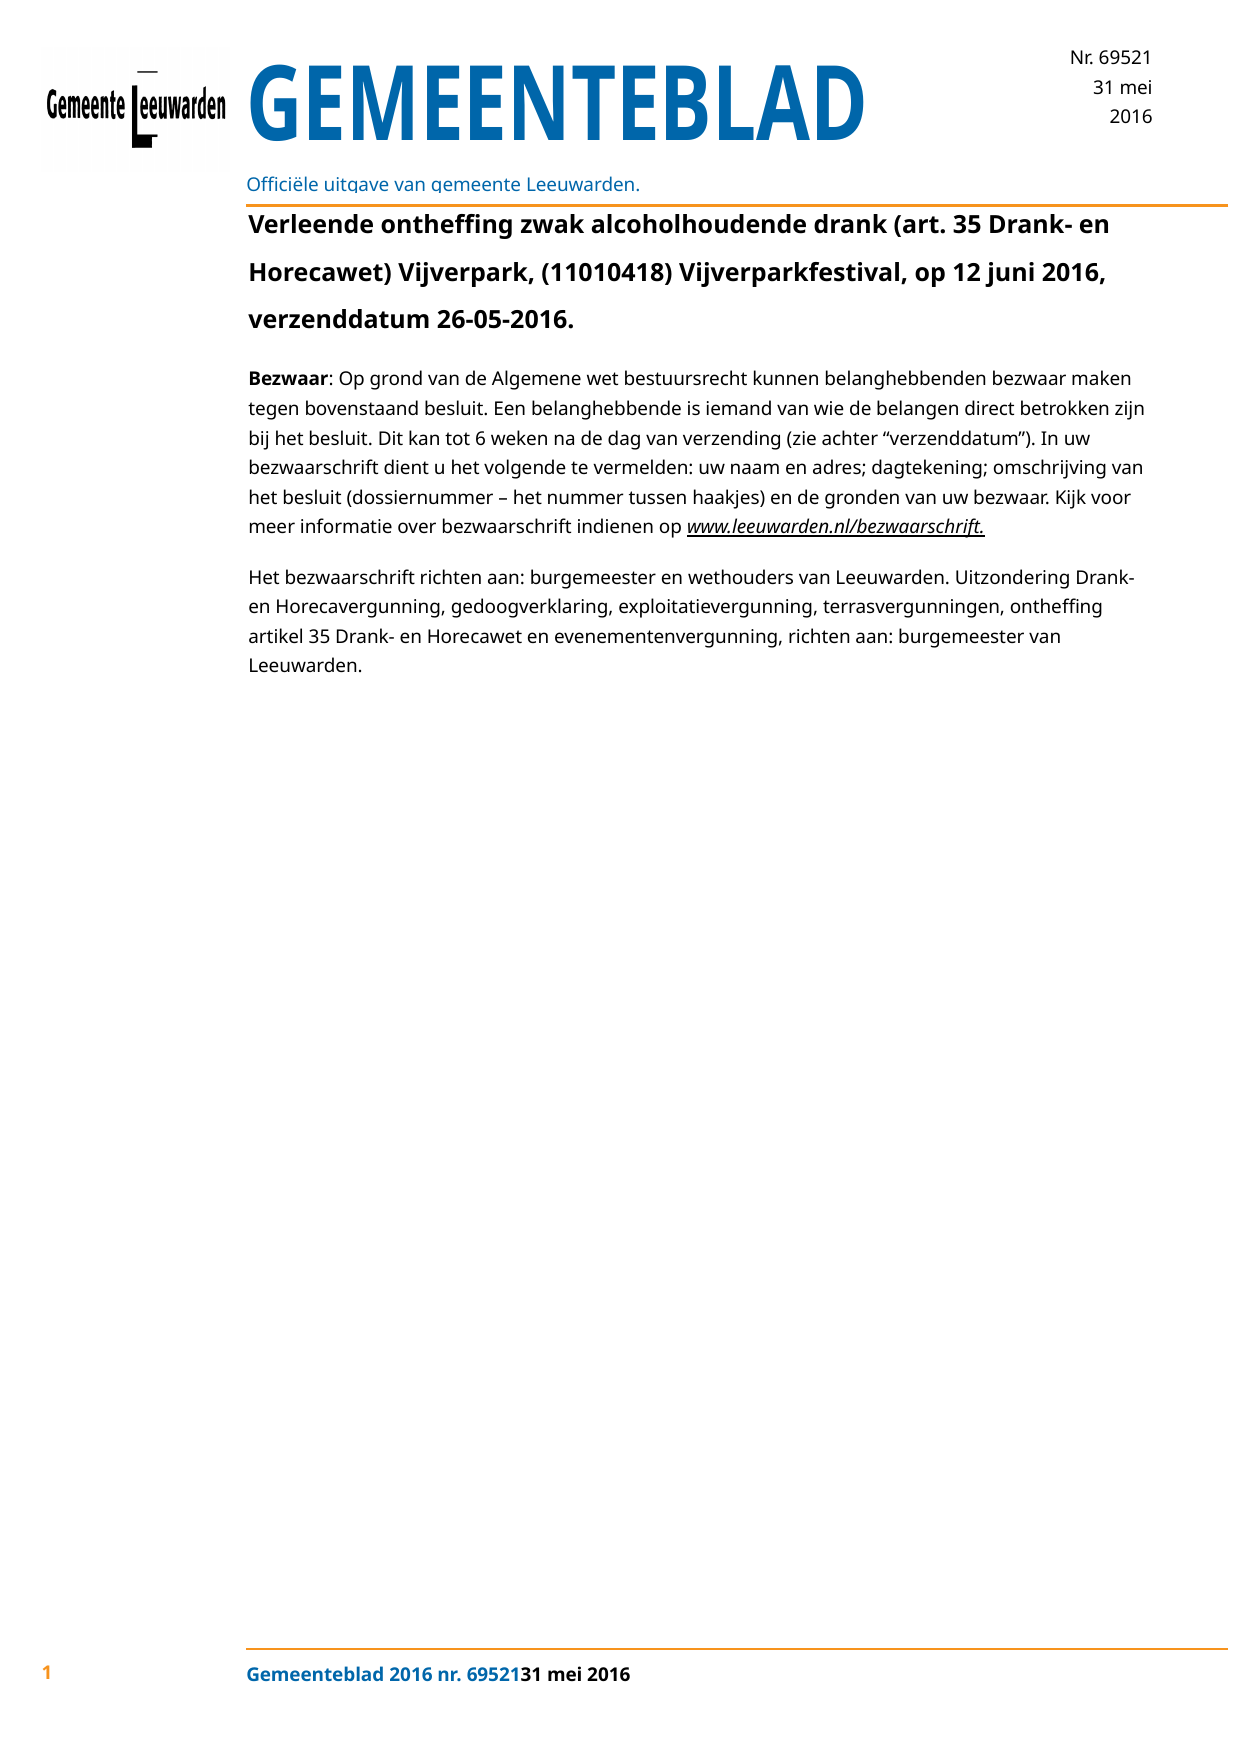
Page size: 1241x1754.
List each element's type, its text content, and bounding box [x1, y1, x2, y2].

text Het bezwaarschrift richten aan: burgemeester en wethouders van Leeuwarden. Uitzondering Drank- en Horecavergunning, gedoogverklaring, exploitatievergunning, terrasvergunningen, ontheffing artikel 35 Drank- en Horecawet en evenementenvergunning, richten aan: burgemeester van Leeuwarden. [248, 564, 1152, 678]
text Bezwaar: Op grond van de Algemene wet bestuursrecht kunnen belanghebbenden bezwaar maken tegen bovenstaand besluit. Een belanghebbende is iemand van wie de belangen direct betrokken zijn bij het besluit. Dit kan tot 6 weken na de dag van verzending (zie achter “verzenddatum”). In uw bezwaarschrift dient u het volgende te vermelden: uw naam en adres; dagtekening; omschrijving van het besluit (dossiernummer – het nummer tussen haakjes) en de gronden van uw bezwaar. Kijk voor meer informatie over bezwaarschrift indienen op www.leeuwarden.nl/bezwaarschrift. [248, 366, 1152, 539]
picture [41, 47, 231, 172]
text Verleende ontheffing zwak alcoholhoudende drank (art. 35 Drank- en Horecawet) Vijverpark, (11010418) Vijverparkfestival, op 12 juni 2016, verzenddatum 26-05-2016. [248, 207, 1152, 336]
